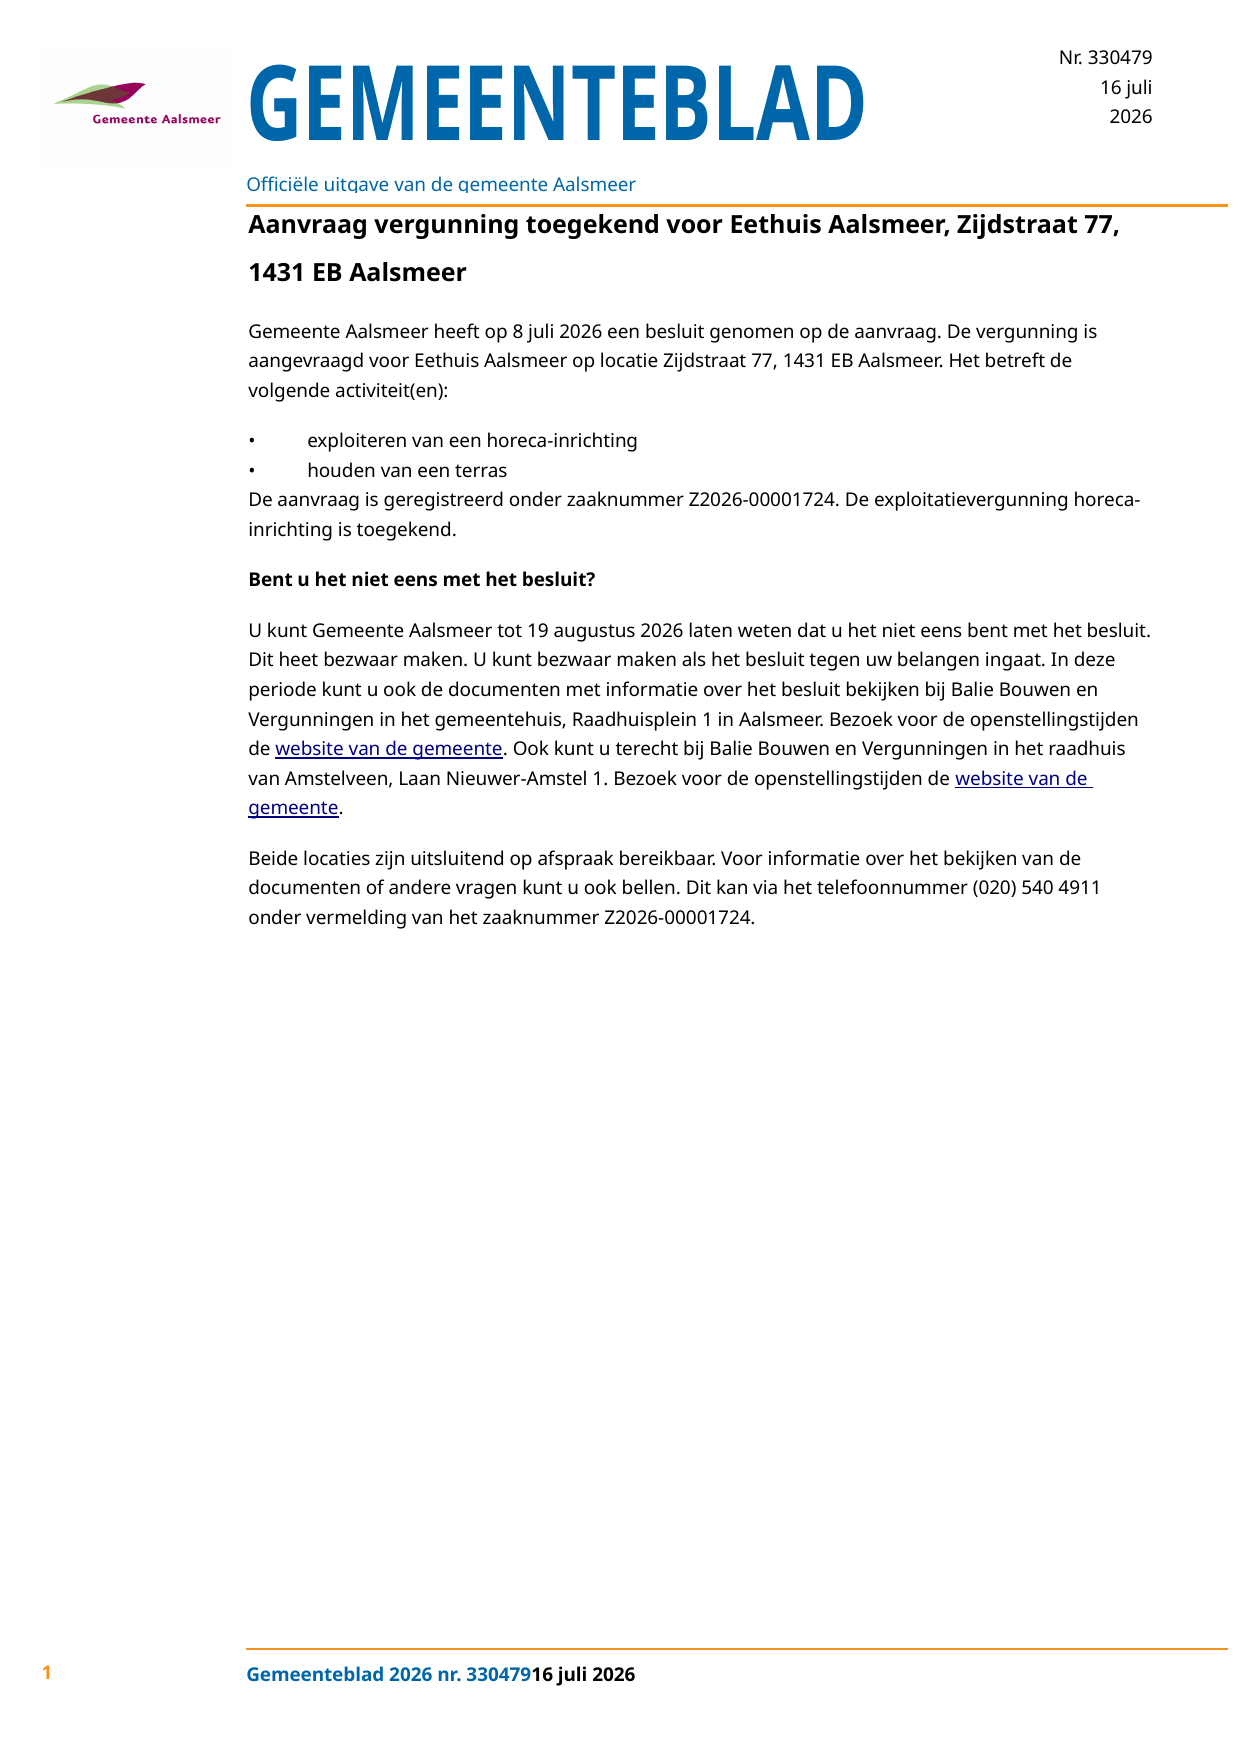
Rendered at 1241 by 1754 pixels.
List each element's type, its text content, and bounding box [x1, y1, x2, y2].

text Beide locaties zijn uitsluitend op afspraak bereikbaar. Voor informatie over het bekijken van de documenten of andere vragen kunt u ook bellen. Dit kan via het telefoonnummer (020) 540 4911 onder vermelding van het zaaknummer Z2026-00001724. [248, 845, 1152, 930]
text U kunt Gemeente Aalsmeer tot 19 augustus 2026 laten weten dat u het niet eens bent met het besluit. Dit heet bezwaar maken. U kunt bezwaar maken als het besluit tegen uw belangen ingaat. In deze periode kunt u ook de documenten met informatie over het besluit bekijken bij Balie Bouwen en Vergunningen in het gemeentehuis, Raadhuisplein 1 in Aalsmeer. Bezoek voor de openstellingstijden de website van de gemeente. Ook kunt u terecht bij Balie Bouwen en Vergunningen in het raadhuis van Amstelveen, Laan Nieuwer-Amstel 1. Bezoek voor de openstellingstijden de website van de gemeente. [248, 617, 1152, 820]
text Bent u het niet eens met het besluit? [248, 567, 1152, 592]
text De aanvraag is geregistreerd onder zaaknummer Z2026-00001724. De exploitatievergunning horeca-inrichting is toegekend. [248, 487, 1152, 542]
list houden van een terras [248, 457, 1152, 483]
list exploiteren van een horeca-inrichting [248, 427, 1152, 453]
text Aanvraag vergunning toegekend voor Eethuis Aalsmeer, Zijdstraat 77, 1431 EB Aalsmeer [248, 207, 1152, 288]
picture [41, 47, 231, 172]
text Gemeente Aalsmeer heeft op 8 juli 2026 een besluit genomen op de aanvraag. De vergunning is aangevraagd voor Eethuis Aalsmeer op locatie Zijdstraat 77, 1431 EB Aalsmeer. Het betreft de volgende activiteit(en): [248, 318, 1152, 403]
